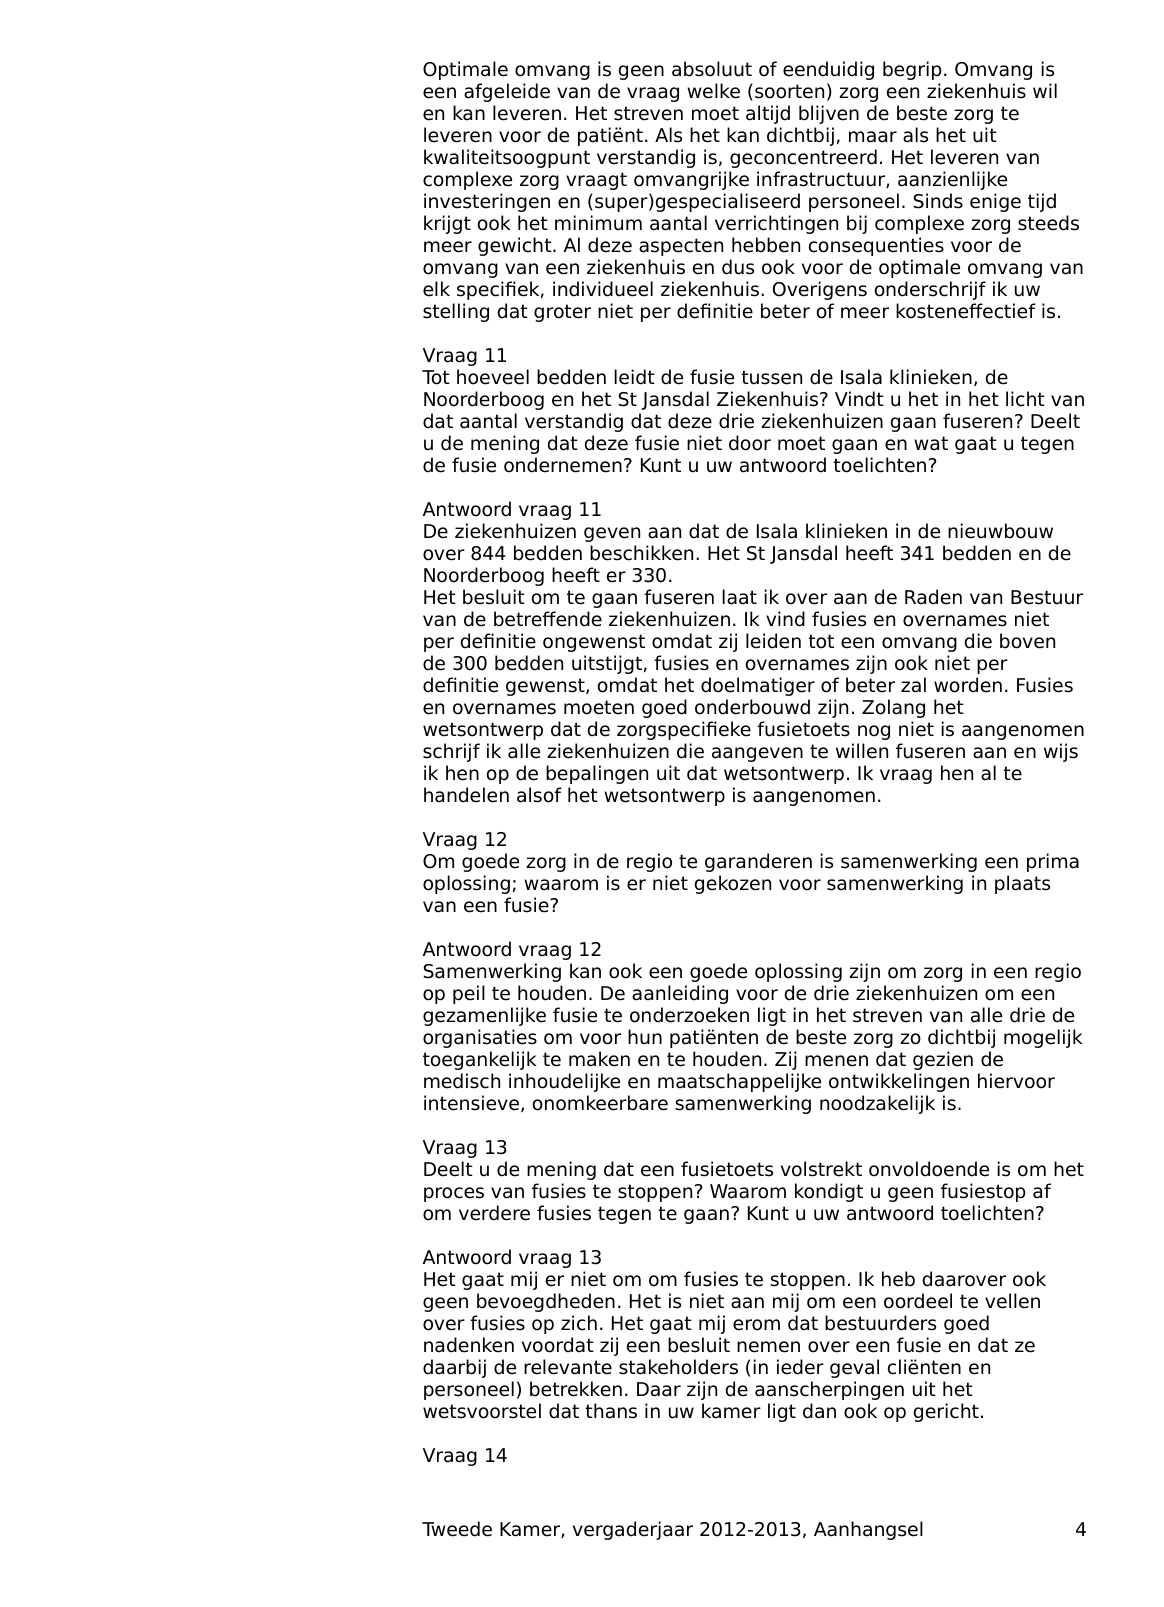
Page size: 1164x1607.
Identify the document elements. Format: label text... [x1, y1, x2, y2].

text Vraag 12 [422, 829, 1087, 851]
text Antwoord vraag 11 [422, 499, 1087, 521]
text Het gaat mij er niet om om fusies te stoppen. Ik heb daarover ook geen bevoegdheden. Het is niet aan mij om een oordeel te vellen over fusies op zich. Het gaat mij erom dat bestuurders goed nadenken voordat zij een besluit nemen over een fusie en dat ze daarbij de relevante stakeholders (in ieder geval cliënten en personeel) betrekken. Daar zijn de aanscherpingen uit het wetsvoorstel dat thans in uw kamer ligt dan ook op gericht. [422, 1269, 1087, 1423]
text Deelt u de mening dat een fusietoets volstrekt onvoldoende is om het proces van fusies te stoppen? Waarom kondigt u geen fusiestop af om verdere fusies tegen te gaan? Kunt u uw antwoord toelichten? [422, 1159, 1087, 1225]
text Antwoord vraag 12 [422, 939, 1087, 961]
text Vraag 13 [422, 1137, 1087, 1159]
text Vraag 11 [422, 345, 1087, 367]
text Samenwerking kan ook een goede oplossing zijn om zorg in een regio op peil te houden. De aanleiding voor de drie ziekenhuizen om een gezamenlijke fusie te onderzoeken ligt in het streven van alle drie de organisaties om voor hun patiënten de beste zorg zo dichtbij mogelijk toegankelijk te maken en te houden. Zij menen dat gezien de medisch inhoudelijke en maatschappelijke ontwikkelingen hiervoor intensieve, onomkeerbare samenwerking noodzakelijk is. [422, 961, 1087, 1115]
text Het besluit om te gaan fuseren laat ik over aan de Raden van Bestuur van de betreffende ziekenhuizen. Ik vind fusies en overnames niet per definitie ongewenst omdat zij leiden tot een omvang die boven de 300 bedden uitstijgt, fusies en overnames zijn ook niet per definitie gewenst, omdat het doelmatiger of beter zal worden. Fusies en overnames moeten goed onderbouwd zijn. Zolang het wetsontwerp dat de zorgspecifieke fusietoets nog niet is aangenomen schrijf ik alle ziekenhuizen die aangeven te willen fuseren aan en wijs ik hen op de bepalingen uit dat wetsontwerp. Ik vraag hen al te handelen alsof het wetsontwerp is aangenomen. [422, 587, 1087, 807]
text Antwoord vraag 13 [422, 1247, 1087, 1269]
text Optimale omvang is geen absoluut of eenduidig begrip. Omvang is een afgeleide van de vraag welke (soorten) zorg een ziekenhuis wil en kan leveren. Het streven moet altijd blijven de beste zorg te leveren voor de patiënt. Als het kan dichtbij, maar als het uit kwaliteitsoogpunt verstandig is, geconcentreerd. Het leveren van complexe zorg vraagt omvangrijke infrastructuur, aanzienlijke investeringen en (super)gespecialiseerd personeel. Sinds enige tijd krijgt ook het minimum aantal verrichtingen bij complexe zorg steeds meer gewicht. Al deze aspecten hebben consequenties voor de omvang van een ziekenhuis en dus ook voor de optimale omvang van elk specifiek, individueel ziekenhuis. Overigens onderschrijf ik uw stelling dat groter niet per definitie beter of meer kosteneffectief is. [422, 59, 1087, 323]
text Om goede zorg in de regio te garanderen is samenwerking een prima oplossing; waarom is er niet gekozen voor samenwerking in plaats van een fusie? [422, 851, 1087, 917]
text Tot hoeveel bedden leidt de fusie tussen de Isala klinieken, de Noorderboog en het St Jansdal Ziekenhuis? Vindt u het in het licht van dat aantal verstandig dat deze drie ziekenhuizen gaan fuseren? Deelt u de mening dat deze fusie niet door moet gaan en wat gaat u tegen de fusie ondernemen? Kunt u uw antwoord toelichten? [422, 367, 1087, 477]
text De ziekenhuizen geven aan dat de Isala klinieken in de nieuwbouw over 844 bedden beschikken. Het St Jansdal heeft 341 bedden en de Noorderboog heeft er 330. [422, 521, 1087, 587]
text Vraag 14 [422, 1445, 1087, 1467]
